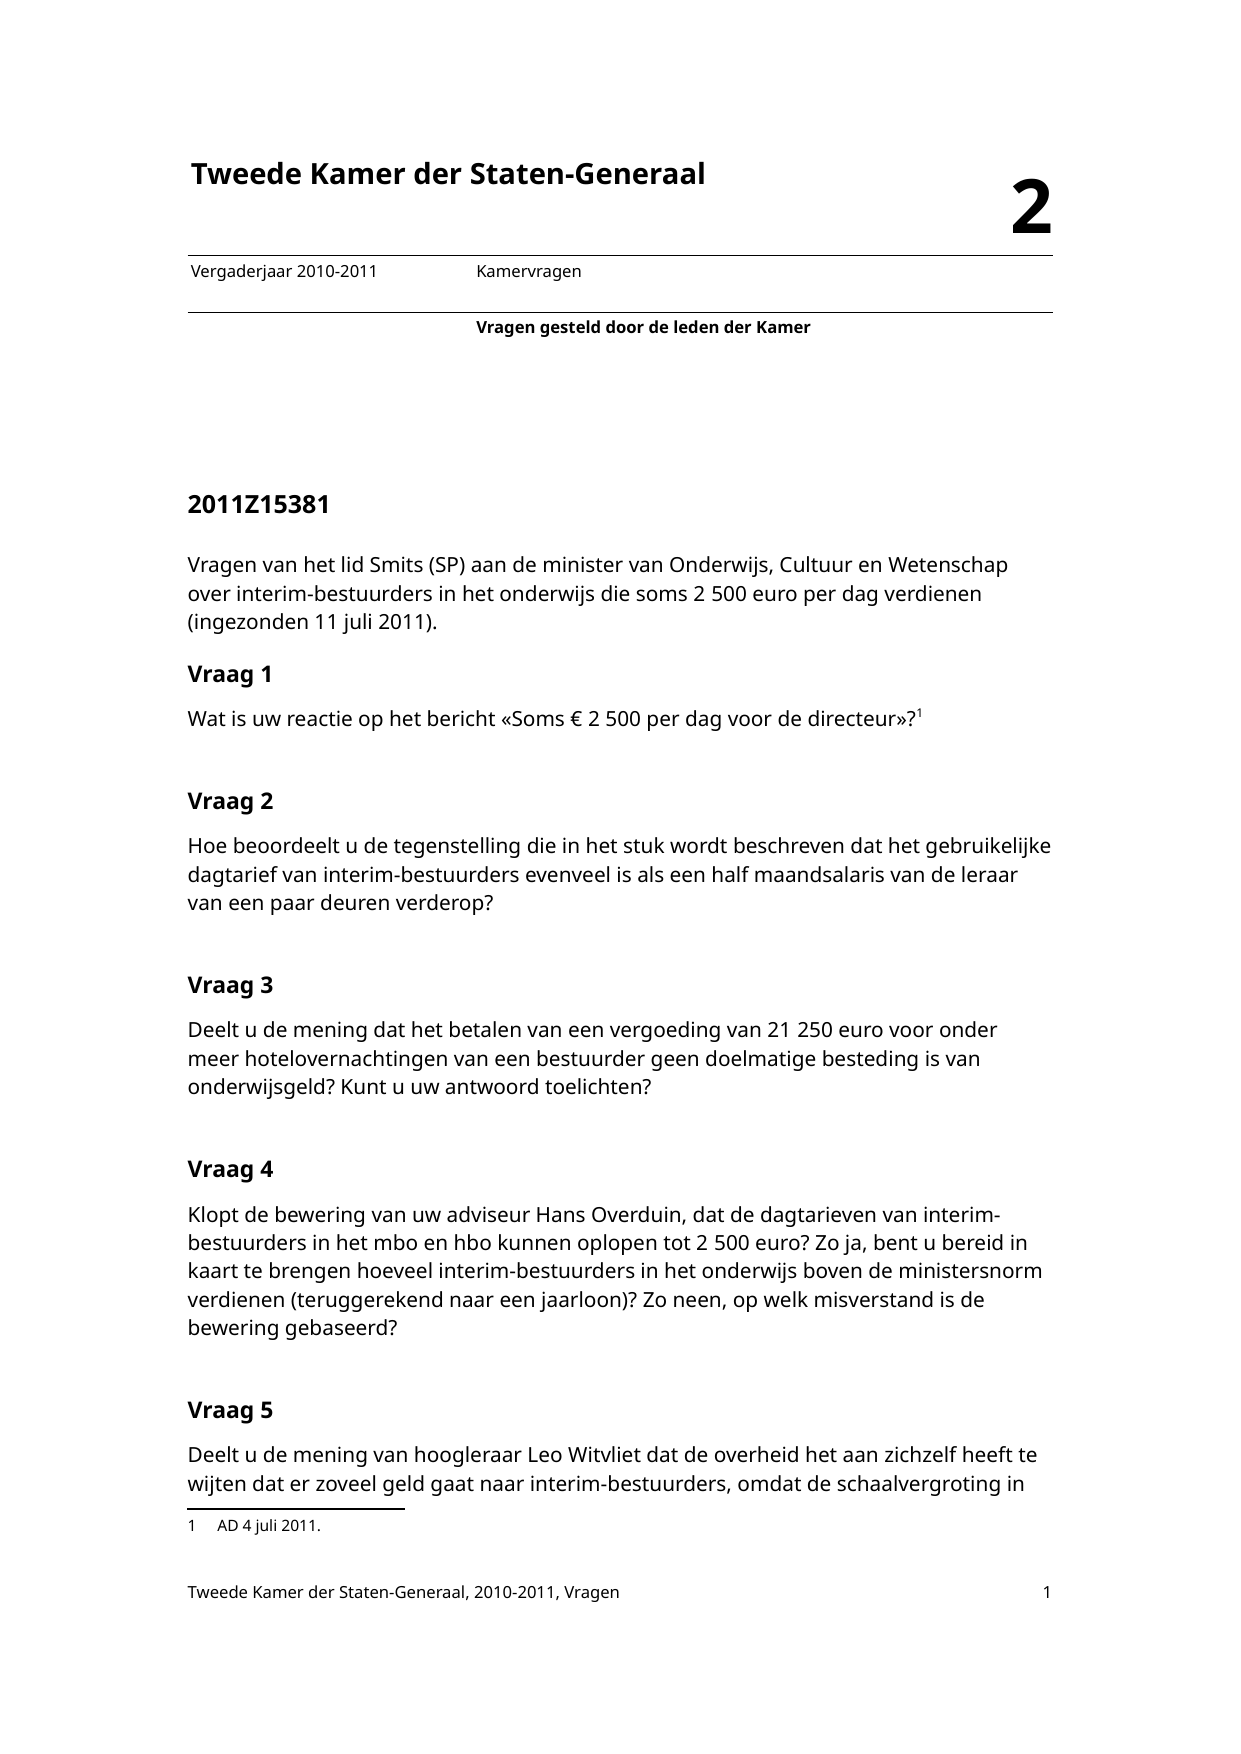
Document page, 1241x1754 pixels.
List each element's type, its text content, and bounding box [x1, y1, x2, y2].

text Wat is uw reactie op het bericht «Soms € 2 500 per dag voor de directeur»? [187, 704, 1053, 733]
table_header Tweede Kamer der Staten-Generaal [188, 150, 879, 255]
table_cell [188, 313, 473, 339]
subtitle Vraag 5 [187, 1394, 1053, 1426]
text Klopt de bewering van uw adviseur Hans Overduin, dat de dagtarieven van interim-bestuurders in het mbo en hbo kunnen oplopen tot 2 500 euro? Zo ja, bent u bereid in kaart te brengen hoeveel interim-bestuurders in het onderwijs boven de ministersnorm verdienen (teruggerekend naar een jaarloon)? Zo neen, op welk misverstand is de bewering gebaseerd? [187, 1200, 1053, 1342]
text Deelt u de mening dat het betalen van een vergoeding van 21 250 euro voor onder meer hotelovernachtingen van een bestuurder geen doelmatige besteding is van onderwijsgeld? Kunt u uw antwoord toelichten? [187, 1016, 1053, 1101]
text Hoe beoordeelt u de tegenstelling die in het stuk wordt beschreven dat het gebruikelijke dagtarief van interim-bestuurders evenveel is als een half maandsalaris van de leraar van een paar deuren verderop? [187, 832, 1053, 917]
subtitle Vraag 4 [187, 1153, 1053, 1185]
table_cell Kamervragen [473, 256, 1053, 312]
subtitle Vraag 2 [187, 785, 1053, 817]
text 2011Z15381 [187, 487, 1053, 521]
text Deelt u de mening van hoogleraar Leo Witvliet dat de overheid het aan zichzelf heeft te wijten dat er zoveel geld gaat naar interim-bestuurders, omdat de schaalvergroting in [187, 1441, 1053, 1497]
table_header 2 [880, 150, 1053, 255]
table_cell Vergaderjaar 2010-2011 [188, 256, 473, 312]
table_cell Vragen gesteld door de leden der Kamer [473, 313, 1053, 339]
subtitle Vraag 1 [187, 658, 1053, 689]
text Vragen van het lid Smits (SP) aan de minister van Onderwijs, Cultuur en Wetenschap over interim-bestuurders in het onderwijs die soms 2 500 euro per dag verdienen (ingezonden 11 juli 2011). [187, 550, 1053, 636]
text AD 4 juli 2011. [187, 1508, 1053, 1536]
subtitle Vraag 3 [187, 969, 1053, 1001]
